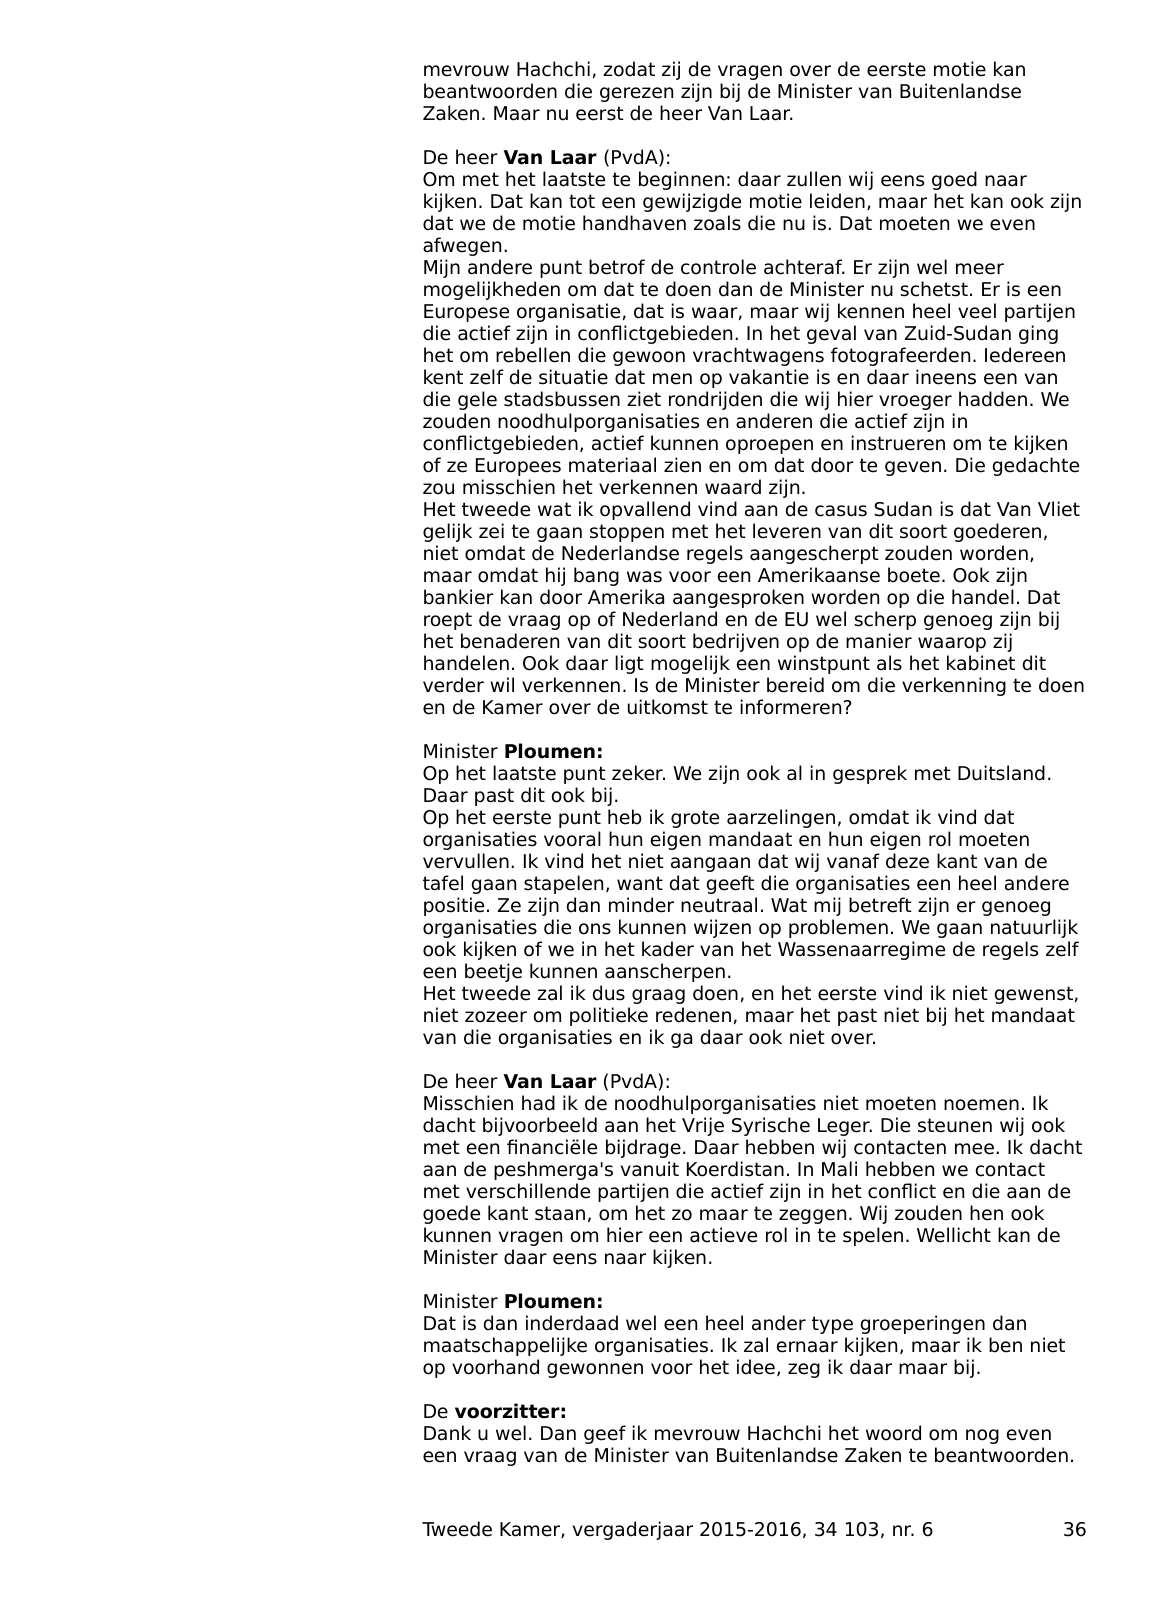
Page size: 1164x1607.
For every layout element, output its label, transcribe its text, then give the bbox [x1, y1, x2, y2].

text Het tweede zal ik dus graag doen, en het eerste vind ik niet gewenst, niet zozeer om politieke redenen, maar het past niet bij het mandaat van die organisaties en ik ga daar ook niet over. [422, 983, 1087, 1048]
text De voorzitter: [422, 1401, 1087, 1423]
text Misschien had ik de noodhulporganisaties niet moeten noemen. Ik dacht bijvoorbeeld aan het Vrije Syrische Leger. Die steunen wij ook met een financiële bijdrage. Daar hebben wij contacten mee. Ik dacht aan de peshmerga's vanuit Koerdistan. In Mali hebben we contact met verschillende partijen die actief zijn in het conflict en die aan de goede kant staan, om het zo maar te zeggen. Wij zouden hen ook kunnen vragen om hier een actieve rol in te spelen. Wellicht kan de Minister daar eens naar kijken. [422, 1093, 1087, 1268]
text mevrouw Hachchi, zodat zij de vragen over de eerste motie kan beantwoorden die gerezen zijn bij de Minister van Buitenlandse Zaken. Maar nu eerst de heer Van Laar. [422, 59, 1087, 125]
text Minister Ploumen: [422, 741, 1087, 763]
text De heer Van Laar (PvdA): [422, 1071, 1087, 1093]
text De heer Van Laar (PvdA): [422, 147, 1087, 169]
text Om met het laatste te beginnen: daar zullen wij eens goed naar kijken. Dat kan tot een gewijzigde motie leiden, maar het kan ook zijn dat we de motie handhaven zoals die nu is. Dat moeten we even afwegen. [422, 169, 1087, 257]
text Mijn andere punt betrof de controle achteraf. Er zijn wel meer mogelijkheden om dat te doen dan de Minister nu schetst. Er is een Europese organisatie, dat is waar, maar wij kennen heel veel partijen die actief zijn in conflictgebieden. In het geval van Zuid-Sudan ging het om rebellen die gewoon vrachtwagens fotografeerden. Iedereen kent zelf de situatie dat men op vakantie is en daar ineens een van die gele stadsbussen ziet rondrijden die wij hier vroeger hadden. We zouden noodhulporganisaties en anderen die actief zijn in conflictgebieden, actief kunnen oproepen en instrueren om te kijken of ze Europees materiaal zien en om dat door te geven. Die gedachte zou misschien het verkennen waard zijn. [422, 257, 1087, 499]
text Op het eerste punt heb ik grote aarzelingen, omdat ik vind dat organisaties vooral hun eigen mandaat en hun eigen rol moeten vervullen. Ik vind het niet aangaan dat wij vanaf deze kant van de tafel gaan stapelen, want dat geeft die organisaties een heel andere positie. Ze zijn dan minder neutraal. Wat mij betreft zijn er genoeg organisaties die ons kunnen wijzen op problemen. We gaan natuurlijk ook kijken of we in het kader van het Wassenaarregime de regels zelf een beetje kunnen aanscherpen. [422, 807, 1087, 983]
text Minister Ploumen: [422, 1291, 1087, 1313]
text Op het laatste punt zeker. We zijn ook al in gesprek met Duitsland. Daar past dit ook bij. [422, 763, 1087, 807]
text Dat is dan inderdaad wel een heel ander type groeperingen dan maatschappelijke organisaties. Ik zal ernaar kijken, maar ik ben niet op voorhand gewonnen voor het idee, zeg ik daar maar bij. [422, 1313, 1087, 1379]
text Dank u wel. Dan geef ik mevrouw Hachchi het woord om nog even een vraag van de Minister van Buitenlandse Zaken te beantwoorden. [422, 1423, 1087, 1467]
text Het tweede wat ik opvallend vind aan de casus Sudan is dat Van Vliet gelijk zei te gaan stoppen met het leveren van dit soort goederen, niet omdat de Nederlandse regels aangescherpt zouden worden, maar omdat hij bang was voor een Amerikaanse boete. Ook zijn bankier kan door Amerika aangesproken worden op die handel. Dat roept de vraag op of Nederland en de EU wel scherp genoeg zijn bij het benaderen van dit soort bedrijven op de manier waarop zij handelen. Ook daar ligt mogelijk een winstpunt als het kabinet dit verder wil verkennen. Is de Minister bereid om die verkenning te doen en de Kamer over de uitkomst te informeren? [422, 499, 1087, 719]
